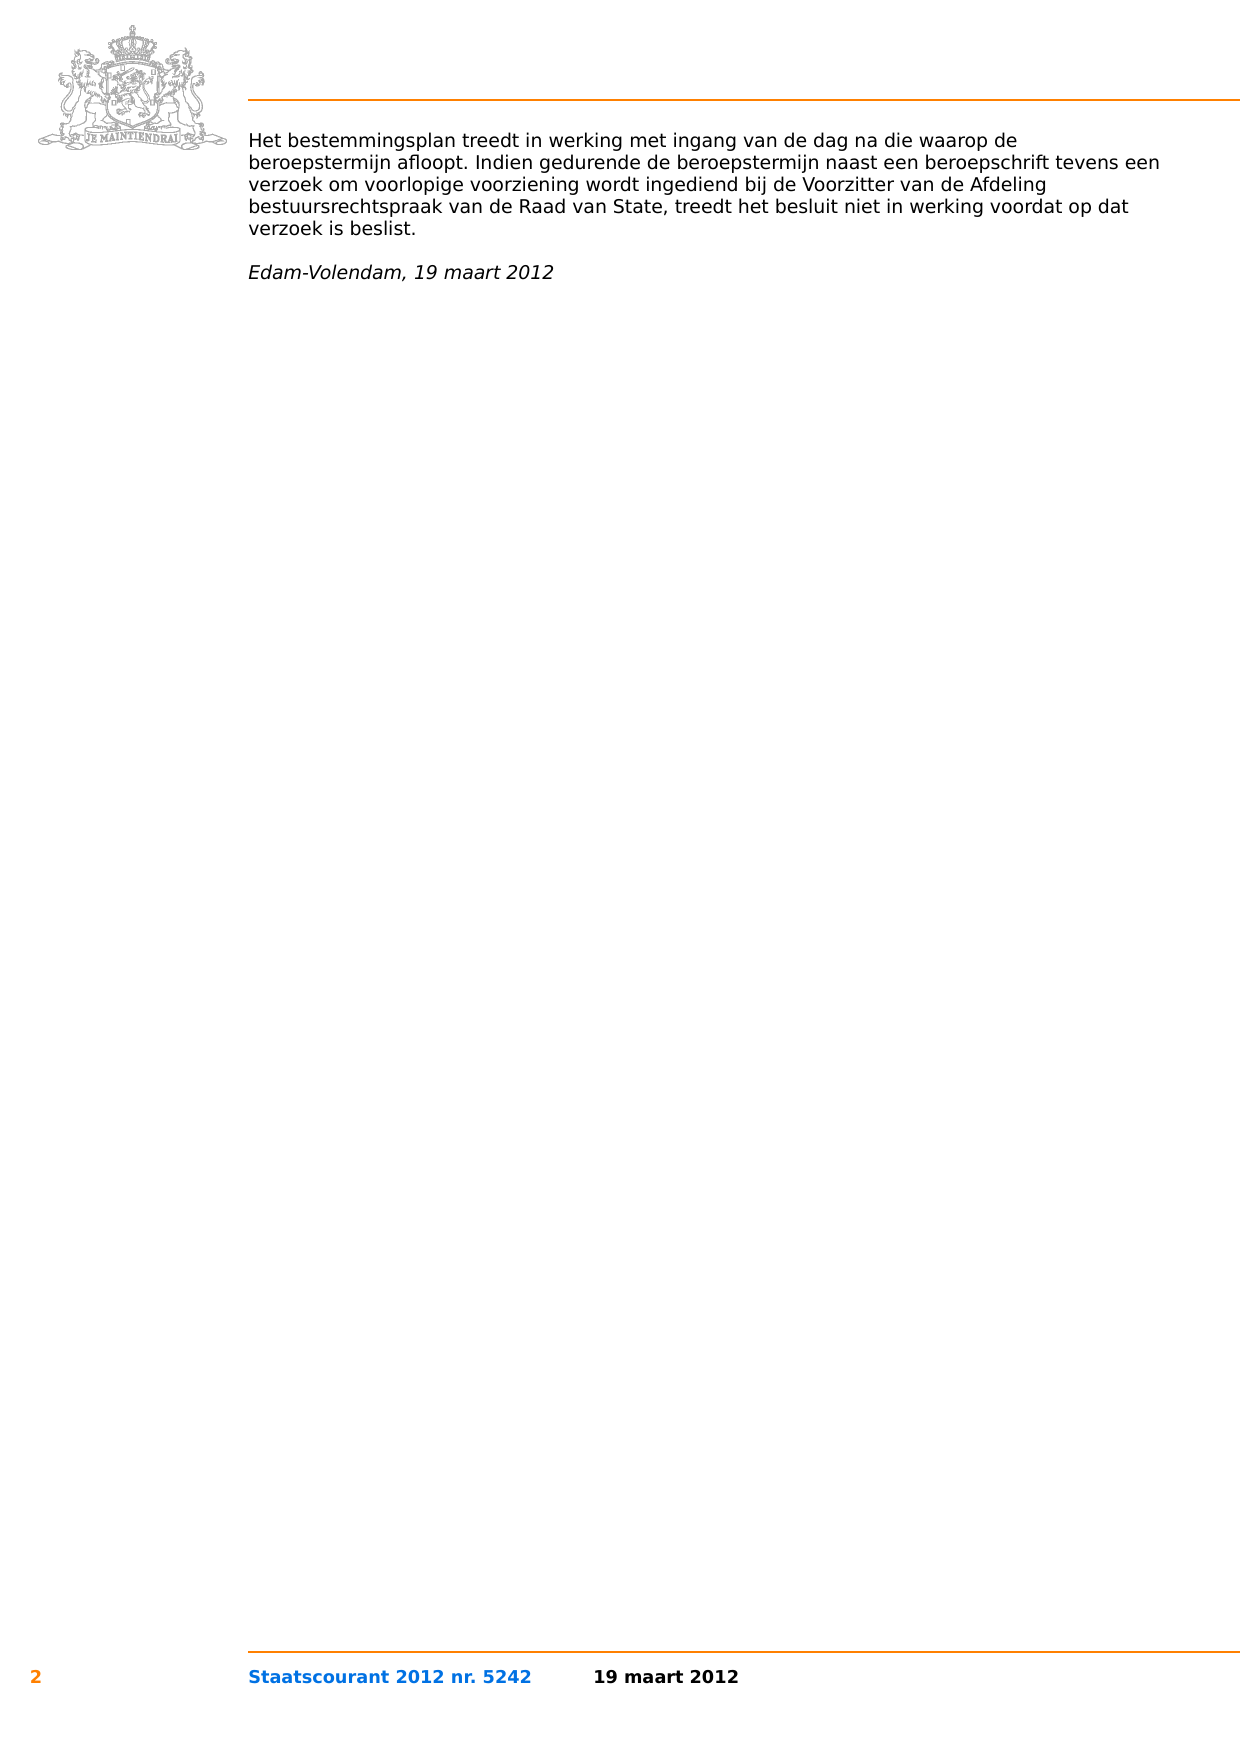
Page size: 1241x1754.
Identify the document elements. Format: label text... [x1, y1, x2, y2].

picture [38, 25, 227, 150]
text Het bestemmingsplan treedt in werking met ingang van de dag na die waarop de beroepstermijn afloopt. Indien gedurende de beroepstermijn naast een beroepschrift tevens een verzoek om voorlopige voorziening wordt ingediend bij de Voorzitter van de Afdeling bestuursrechtspraak van de Raad van State, treedt het besluit niet in werking voordat op dat verzoek is beslist. [248, 130, 1163, 240]
text Edam-Volendam, 19 maart 2012 [248, 262, 1163, 284]
